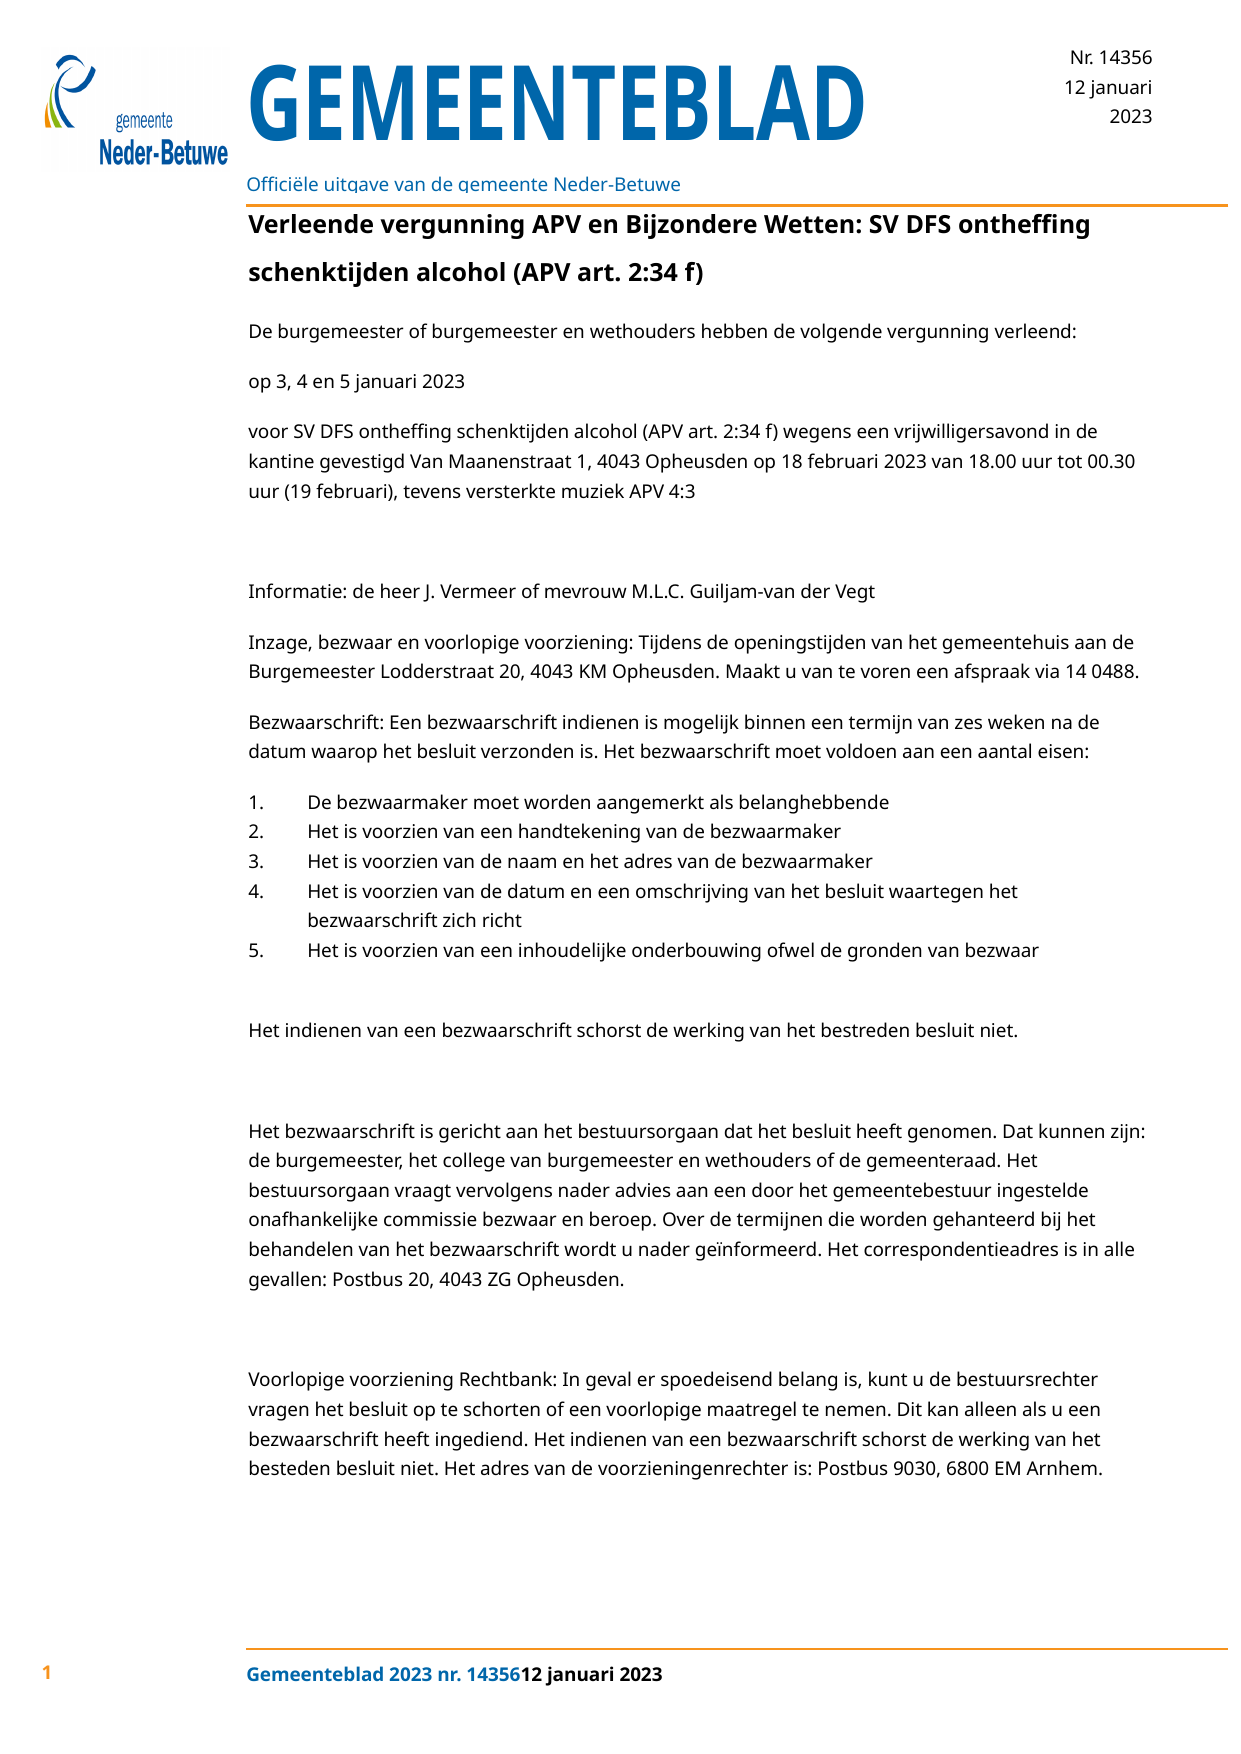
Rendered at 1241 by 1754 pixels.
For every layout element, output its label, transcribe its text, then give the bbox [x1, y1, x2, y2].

text Het bezwaarschrift is gericht aan het bestuursorgaan dat het besluit heeft genomen. Dat kunnen zijn: de burgemeester, het college van burgemeester en wethouders of de gemeenteraad. Het bestuursorgaan vraagt vervolgens nader advies aan een door het gemeentebestuur ingestelde onafhankelijke commissie bezwaar en beroep. Over de termijnen die worden gehanteerd bij het behandelen van het bezwaarschrift wordt u nader geïnformeerd. Het correspondentieadres is in alle gevallen: Postbus 20, 4043 ZG Opheusden. [248, 1118, 1152, 1292]
picture [41, 47, 231, 172]
text Het indienen van een bezwaarschrift schorst de werking van het bestreden besluit niet. [248, 1017, 1152, 1043]
text Verleende vergunning APV en Bijzondere Wetten: SV DFS ontheffing schenktijden alcohol (APV art. 2:34 f) [248, 207, 1152, 288]
text Voorlopige voorziening Rechtbank: In geval er spoedeisend belang is, kunt u de bestuursrechter vragen het besluit op te schorten of een voorlopige maatregel te nemen. Dit kan alleen als u een bezwaarschrift heeft ingediend. Het indienen van een bezwaarschrift schorst de werking van het besteden besluit niet. Het adres van de voorzieningenrechter is: Postbus 9030, 6800 EM Arnhem. [248, 1367, 1152, 1481]
text op 3, 4 en 5 januari 2023 [248, 368, 1152, 394]
text Inzage, bezwaar en voorlopige voorziening: Tijdens de openingstijden van het gemeentehuis aan de Burgemeester Lodderstraat 20, 4043 KM Opheusden. Maakt u van te voren een afspraak via 14 0488. [248, 629, 1152, 684]
text De burgemeester of burgemeester en wethouders hebben de volgende vergunning verleend: [248, 318, 1152, 344]
text voor SV DFS ontheffing schenktijden alcohol (APV art. 2:34 f) wegens een vrijwilligersavond in de kantine gevestigd Van Maanenstraat 1, 4043 Opheusden op 18 februari 2023 van 18.00 uur tot 00.30 uur (19 februari), tevens versterkte muziek APV 4:3 [248, 419, 1152, 504]
text Bezwaarschrift: Een bezwaarschrift indienen is mogelijk binnen een termijn van zes weken na de datum waarop het besluit verzonden is. Het bezwaarschrift moet voldoen aan een aantal eisen: [248, 709, 1152, 764]
list Het is voorzien van de datum en een omschrijving van het besluit waartegen het bezwaarschrift zich richt [248, 878, 1152, 933]
list Het is voorzien van een handtekening van de bezwaarmaker [248, 819, 1152, 844]
list Het is voorzien van de naam en het adres van de bezwaarmaker [248, 848, 1152, 874]
list De bezwaarmaker moet worden aangemerkt als belanghebbende [248, 789, 1152, 815]
text Informatie: de heer J. Vermeer of mevrouw M.L.C. Guiljam-van der Vegt [248, 579, 1152, 604]
list Het is voorzien van een inhoudelijke onderbouwing ofwel de gronden van bezwaar [248, 937, 1152, 963]
